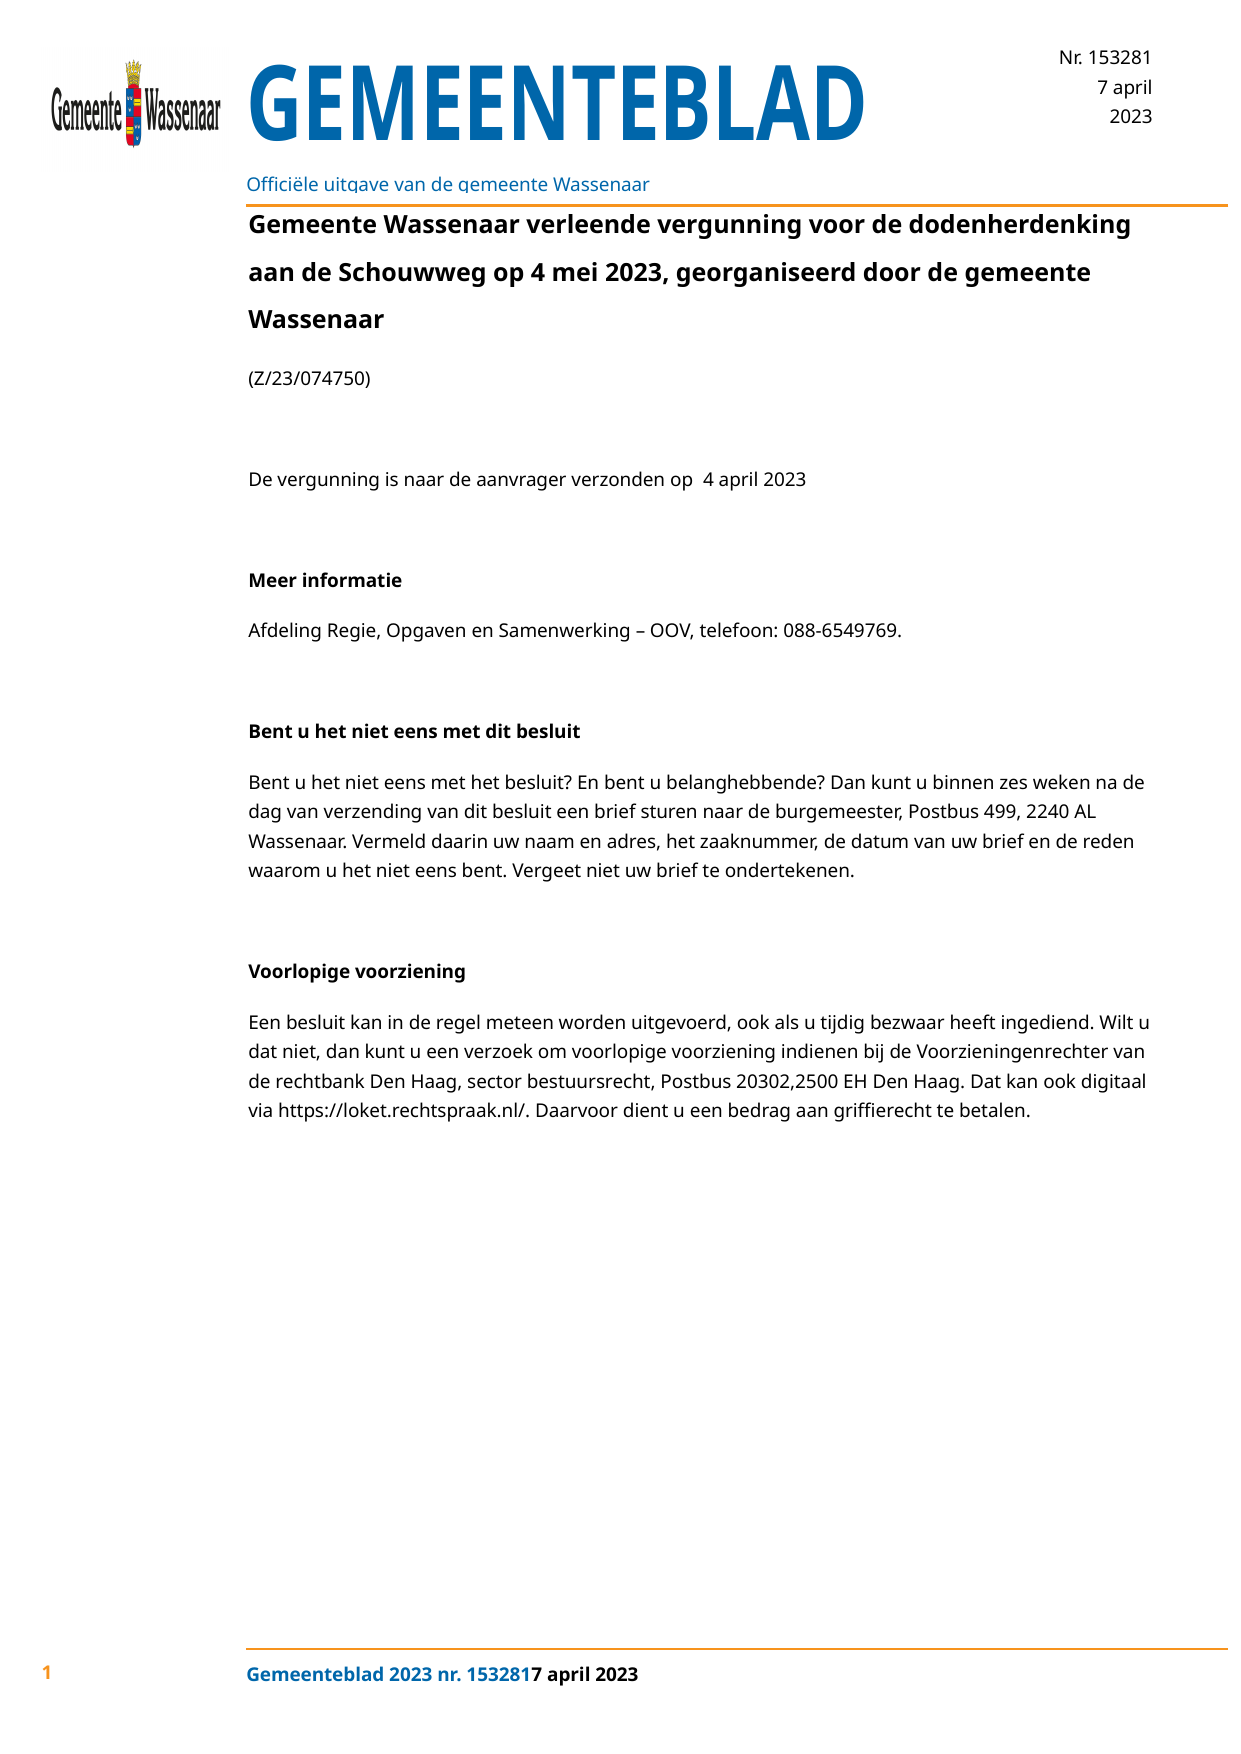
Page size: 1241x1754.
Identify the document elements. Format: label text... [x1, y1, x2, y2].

text Voorlopige voorziening [248, 958, 1152, 984]
text Gemeente Wassenaar verleende vergunning voor de dodenherdenking aan de Schouwweg op 4 mei 2023, georganiseerd door de gemeente Wassenaar [248, 207, 1152, 336]
text Bent u het niet eens met dit besluit [248, 718, 1152, 744]
text Afdeling Regie, Opgaven en Samenwerking – OOV, telefoon: 088-6549769. [248, 618, 1152, 643]
text Meer informatie [248, 567, 1152, 593]
text Bent u het niet eens met het besluit? En bent u belanghebbende? Dan kunt u binnen zes weken na de dag van verzending van dit besluit een brief sturen naar de burgemeester, Postbus 499, 2240 AL Wassenaar. Vermeld daarin uw naam en adres, het zaaknummer, de datum van uw brief en de reden waarom u het niet eens bent. Vergeet niet uw brief te ondertekenen. [248, 769, 1152, 883]
text De vergunning is naar de aanvrager verzonden op 4 april 2023 [248, 466, 1152, 492]
text Een besluit kan in de regel meteen worden uitgevoerd, ook als u tijdig bezwaar heeft ingediend. Wilt u dat niet, dan kunt u een verzoek om voorlopige voorziening indienen bij de Voorzieningenrechter van de rechtbank Den Haag, sector bestuursrecht, Postbus 20302,2500 EH Den Haag. Dat kan ook digitaal via https://loket.rechtspraak.nl/. Daarvoor dient u een bedrag aan griffierecht te betalen. [248, 1009, 1152, 1123]
picture [41, 47, 231, 172]
text (Z/23/074750) [248, 366, 1152, 391]
